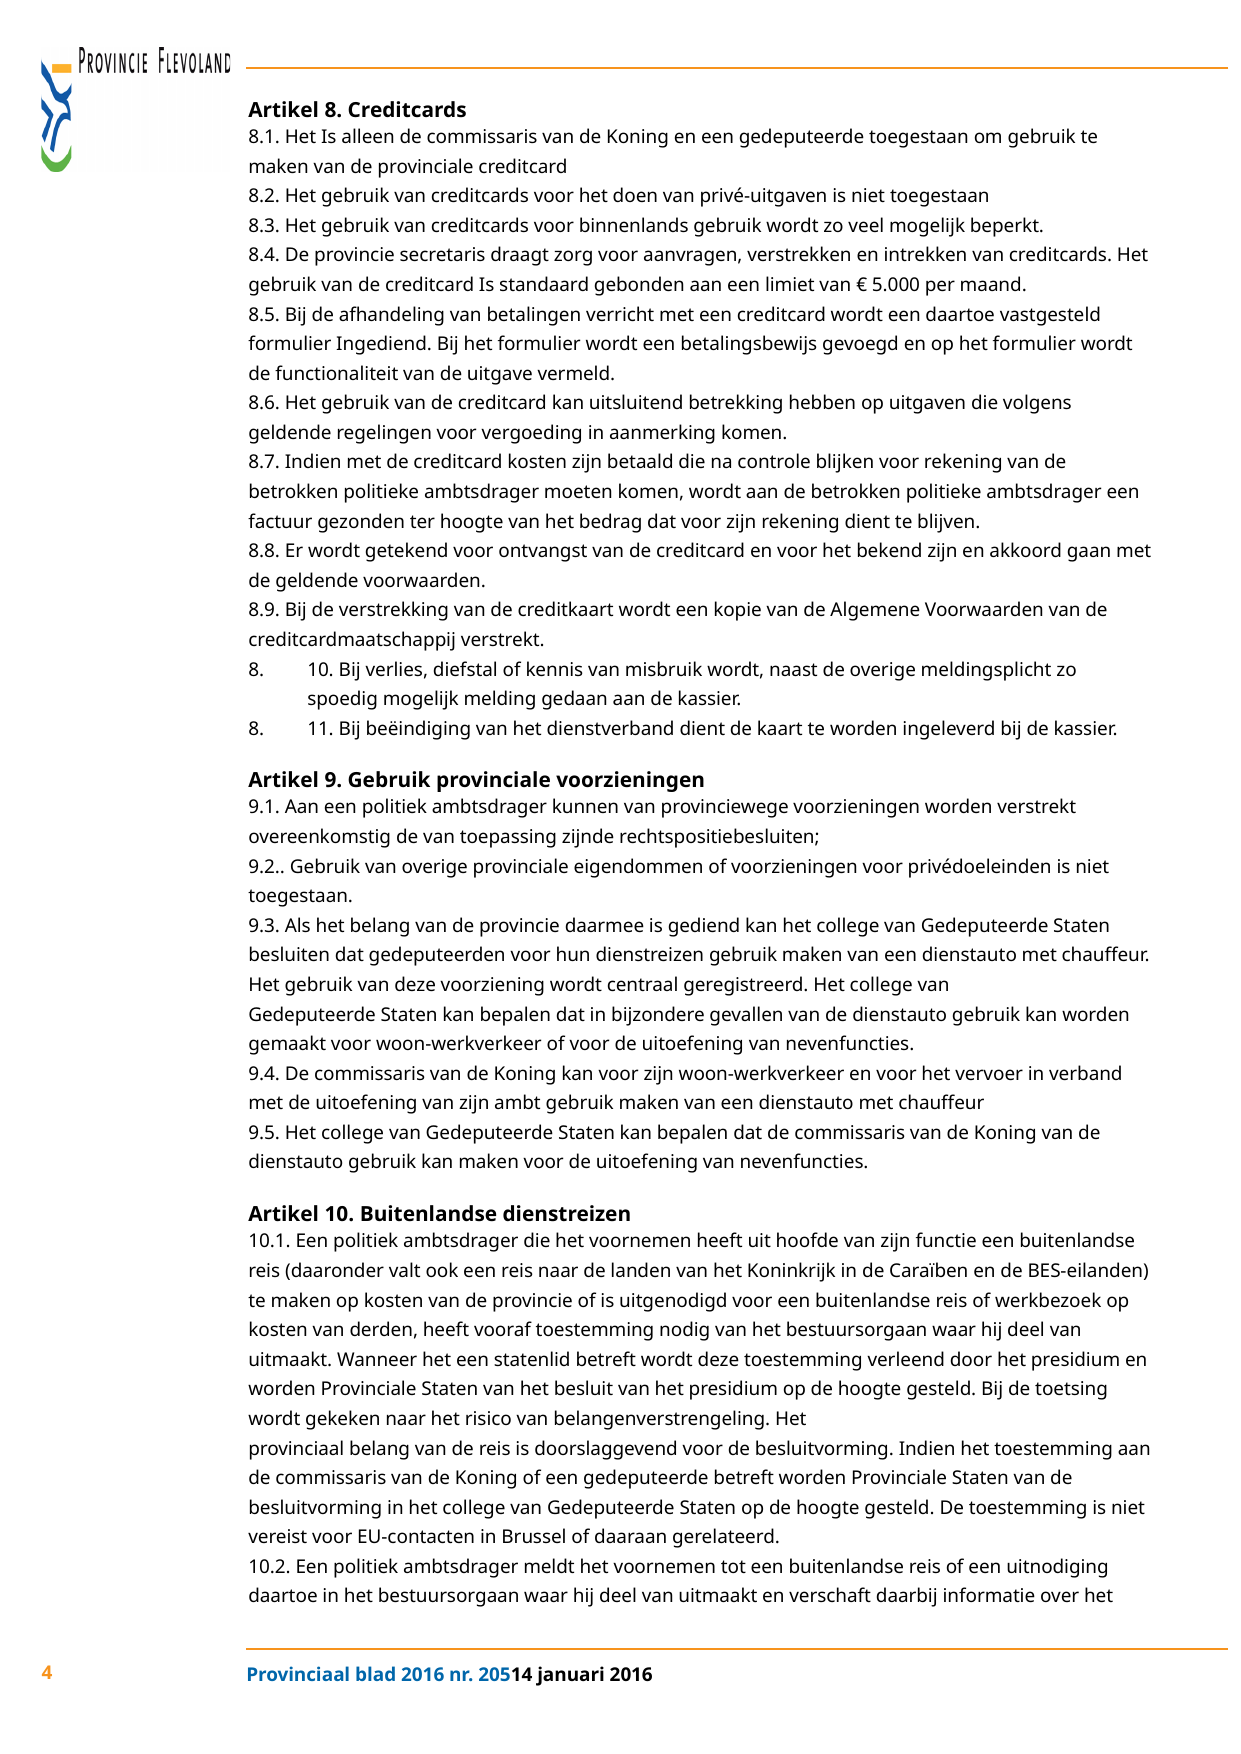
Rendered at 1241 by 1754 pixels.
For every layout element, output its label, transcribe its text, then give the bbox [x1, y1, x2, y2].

text Gedeputeerde Staten kan bepalen dat in bijzondere gevallen van de dienstauto gebruik kan worden gemaakt voor woon-werkverkeer of voor de uitoefening van nevenfuncties. [248, 1001, 1152, 1056]
list 11. Bij beëindiging van het dienstverband dient de kaart te worden ingeleverd bij de kassier. [248, 715, 1152, 741]
text 8.4. De provincie secretaris draagt zorg voor aanvragen, verstrekken en intrekken van creditcards. Het gebruik van de creditcard Is standaard gebonden aan een limiet van € 5.000 per maand. [248, 242, 1152, 297]
text 8.7. Indien met de creditcard kosten zijn betaald die na controle blijken voor rekening van de betrokken politieke ambtsdrager moeten komen, wordt aan de betrokken politieke ambtsdrager een factuur gezonden ter hoogte van het bedrag dat voor zijn rekening dient te blijven. [248, 449, 1152, 533]
text 8.6. Het gebruik van de creditcard kan uitsluitend betrekking hebben op uitgaven die volgens geldende regelingen voor vergoeding in aanmerking komen. [248, 389, 1152, 445]
text 9.2.. Gebruik van overige provinciale eigendommen of voorzieningen voor privédoeleinden is niet toegestaan. [248, 853, 1152, 908]
text 9.5. Het college van Gedeputeerde Staten kan bepalen dat de commissaris van de Koning van de dienstauto gebruik kan maken voor de uitoefening van nevenfuncties. [248, 1119, 1152, 1174]
text 8.9. Bij de verstrekking van de creditkaart wordt een kopie van de Algemene Voorwaarden van de creditcardmaatschappij verstrekt. [248, 597, 1152, 652]
text 9.1. Aan een politiek ambtsdrager kunnen van provinciewege voorzieningen worden verstrekt overeenkomstig de van toepassing zijnde rechtspositiebesluiten; [248, 794, 1152, 849]
text 8.5. Bij de afhandeling van betalingen verricht met een creditcard wordt een daartoe vastgesteld formulier Ingediend. Bij het formulier wordt een betalingsbewijs gevoegd en op het formulier wordt de functionaliteit van de uitgave vermeld. [248, 301, 1152, 386]
picture [41, 47, 231, 172]
text 8.1. Het Is alleen de commissaris van de Koning en een gedeputeerde toegestaan om gebruik te maken van de provinciale creditcard [248, 123, 1152, 178]
text 8.3. Het gebruik van creditcards voor binnenlands gebruik wordt zo veel mogelijk beperkt. [248, 212, 1152, 238]
text Artikel 10. Buitenlandse dienstreizen [248, 1199, 1152, 1228]
text 8.8. Er wordt getekend voor ontvangst van de creditcard en voor het bekend zijn en akkoord gaan met de geldende voorwaarden. [248, 537, 1152, 593]
text provinciaal belang van de reis is doorslaggevend voor de besluitvorming. Indien het toestemming aan de commissaris van de Koning of een gedeputeerde betreft worden Provinciale Staten van de besluitvorming in het college van Gedeputeerde Staten op de hoogte gesteld. De toestemming is niet vereist voor EU-contacten in Brussel of daaraan gerelateerd. [248, 1435, 1152, 1549]
text 10.1. Een politiek ambtsdrager die het voornemen heeft uit hoofde van zijn functie een buitenlandse reis (daaronder valt ook een reis naar de landen van het Koninkrijk in de Caraïben en de BES-eilanden) te maken op kosten van de provincie of is uitgenodigd voor een buitenlandse reis of werkbezoek op kosten van derden, heeft vooraf toestemming nodig van het bestuursorgaan waar hij deel van uitmaakt. Wanneer het een statenlid betreft wordt deze toestemming verleend door het presidium en worden Provinciale Staten van het besluit van het presidium op de hoogte gesteld. Bij de toetsing wordt gekeken naar het risico van belangenverstrengeling. Het [248, 1228, 1152, 1431]
text Artikel 9. Gebruik provinciale voorzieningen [248, 765, 1152, 794]
text 8.2. Het gebruik van creditcards voor het doen van privé-uitgaven is niet toegestaan [248, 182, 1152, 208]
list 10. Bij verlies, diefstal of kennis van misbruik wordt, naast de overige meldingsplicht zo spoedig mogelijk melding gedaan aan de kassier. [248, 656, 1152, 711]
text 9.4. De commissaris van de Koning kan voor zijn woon-werkverkeer en voor het vervoer in verband met de uitoefening van zijn ambt gebruik maken van een dienstauto met chauffeur [248, 1060, 1152, 1115]
text Artikel 8. Creditcards [248, 95, 1152, 123]
text 10.2. Een politiek ambtsdrager meldt het voornemen tot een buitenlandse reis of een uitnodiging daartoe in het bestuursorgaan waar hij deel van uitmaakt en verschaft daarbij informatie over het [248, 1553, 1152, 1608]
text 9.3. Als het belang van de provincie daarmee is gediend kan het college van Gedeputeerde Staten besluiten dat gedeputeerden voor hun dienstreizen gebruik maken van een dienstauto met chauffeur. Het gebruik van deze voorziening wordt centraal geregistreerd. Het college van [248, 912, 1152, 997]
